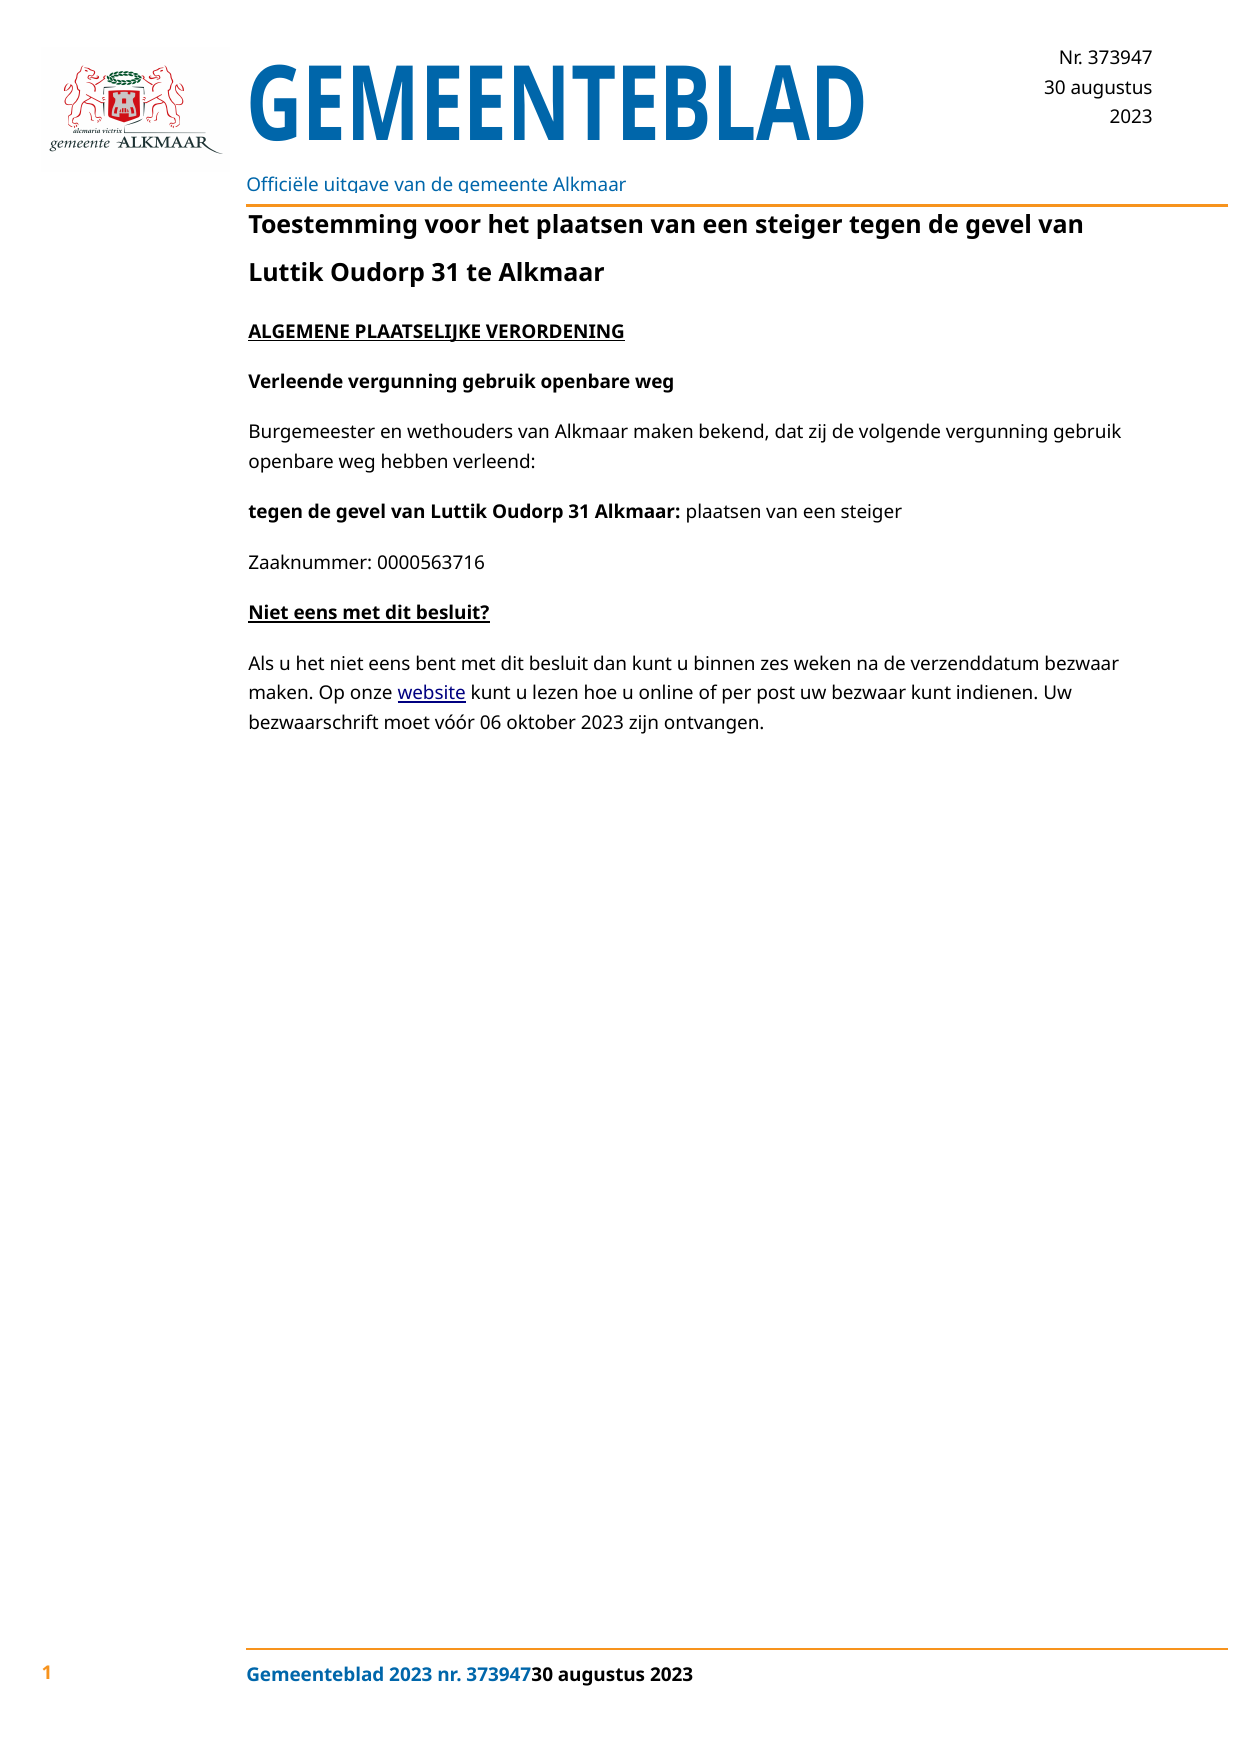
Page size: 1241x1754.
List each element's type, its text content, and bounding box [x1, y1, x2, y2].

text tegen de gevel van Luttik Oudorp 31 Alkmaar: plaatsen van een steiger [248, 499, 1152, 524]
text Burgemeester en wethouders van Alkmaar maken bekend, dat zij de volgende vergunning gebruik openbare weg hebben verleend: [248, 419, 1152, 474]
text ALGEMENE PLAATSELIJKE VERORDENING [248, 318, 1152, 344]
text Toestemming voor het plaatsen van een steiger tegen de gevel van Luttik Oudorp 31 te Alkmaar [248, 207, 1152, 288]
text Als u het niet eens bent met dit besluit dan kunt u binnen zes weken na de verzenddatum bezwaar maken. Op onze website kunt u lezen hoe u online of per post uw bezwaar kunt indienen. Uw bezwaarschrift moet vóór 06 oktober 2023 zijn ontvangen. [248, 650, 1152, 735]
picture [41, 47, 231, 172]
text Verleende vergunning gebruik openbare weg [248, 368, 1152, 394]
text Zaaknummer: 0000563716 [248, 549, 1152, 575]
text Niet eens met dit besluit? [248, 599, 1152, 625]
